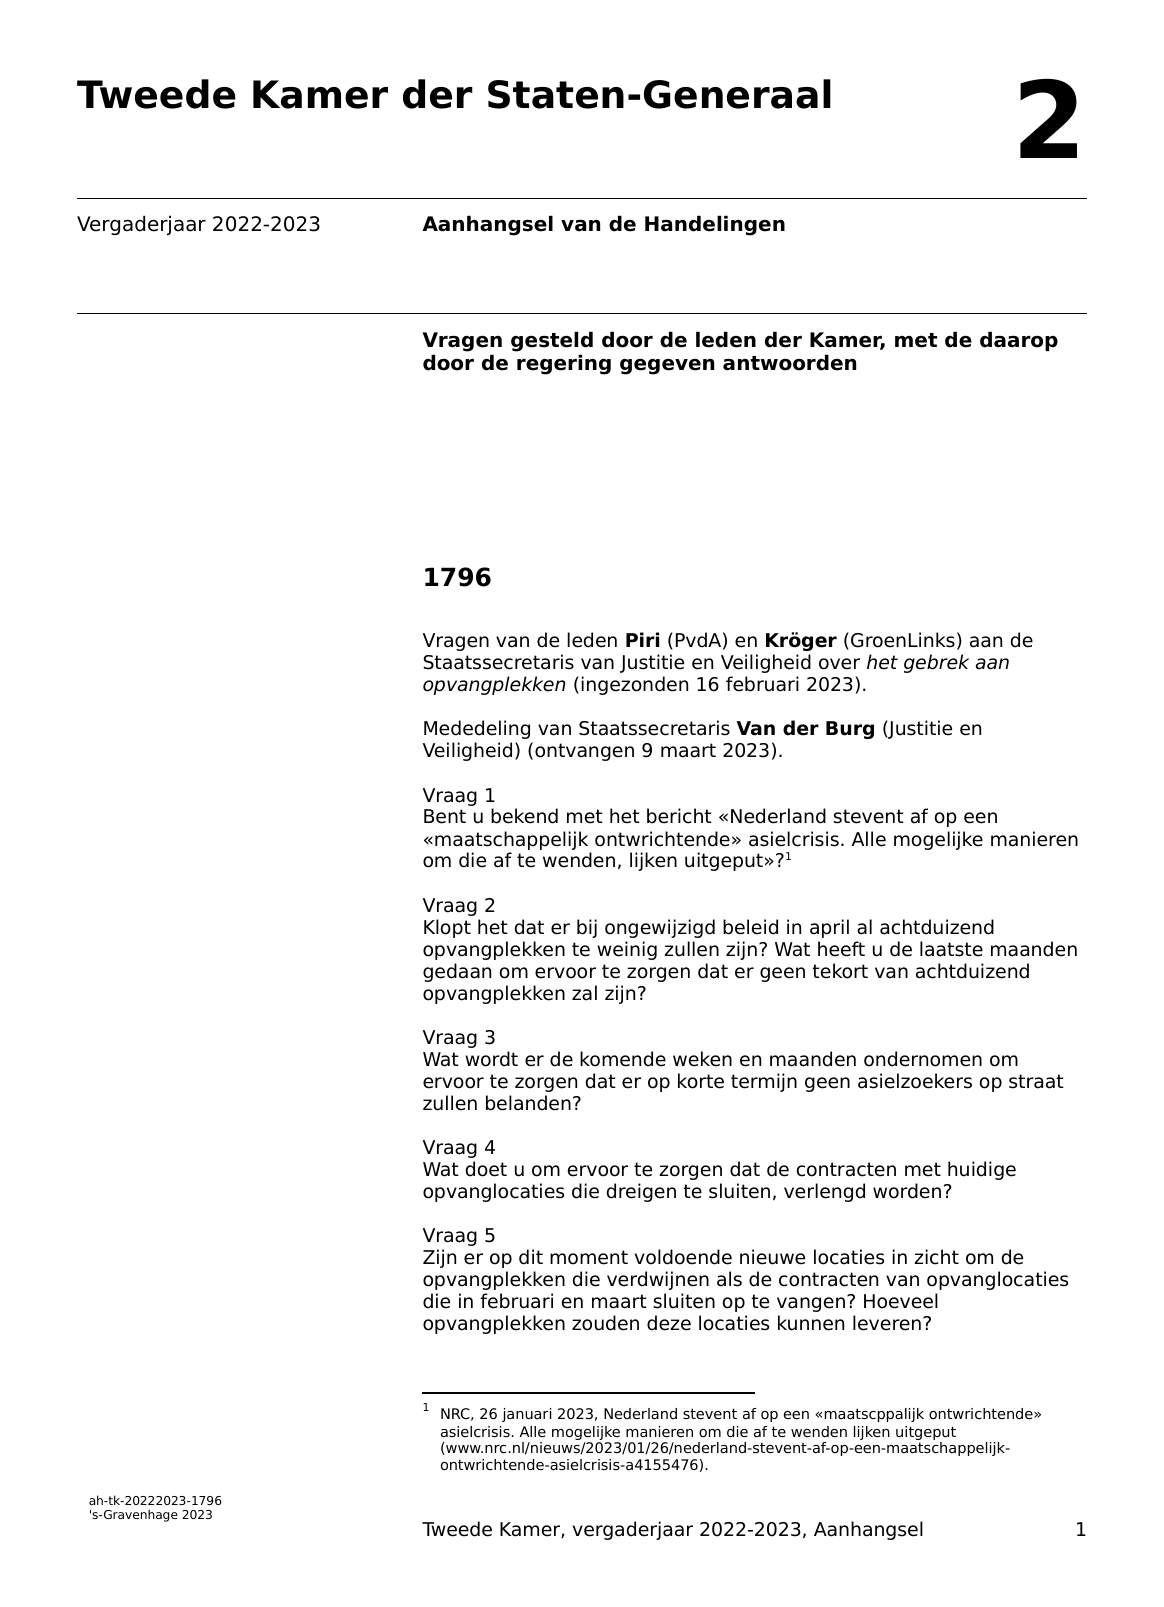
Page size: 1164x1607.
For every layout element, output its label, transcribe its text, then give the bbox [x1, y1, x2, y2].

text Zijn er op dit moment voldoende nieuwe locaties in zicht om de opvangplekken die verdwijnen als de contracten van opvanglocaties die in februari en maart sluiten op te vangen? Hoeveel opvangplekken zouden deze locaties kunnen leveren? [422, 1247, 1087, 1335]
table_cell Vergaderjaar 2022-2023 [77, 199, 422, 313]
text NRC, 26 januari 2023, Nederland stevent af op een «maatscppalijk ontwrichtende» asielcrisis. Alle mogelijke manieren om die af te wenden lijken uitgeput (www.nrc.nl/nieuws/2023/01/26/nederland-stevent-af-op-een-maatschappelijk-ontwrichtende-asielcrisis-a4155476). [422, 1402, 1087, 1474]
text Bent u bekend met het bericht «Nederland stevent af op een «maatschappelijk ontwrichtende» asielcrisis. Alle mogelijke manieren om die af te wenden, lijken uitgeput»? [422, 806, 1087, 872]
text 's-Gravenhage 2023 [88, 1508, 323, 1522]
table_cell Aanhangsel van de Handelingen [422, 199, 1087, 313]
text Vraag 4 [422, 1137, 1087, 1159]
text Wat doet u om ervoor te zorgen dat de contracten met huidige opvanglocaties die dreigen te sluiten, verlengd worden? [422, 1159, 1087, 1203]
text 1796 [422, 563, 1087, 592]
text Vraag 2 [422, 894, 1087, 917]
table_cell [77, 314, 422, 375]
text ah-tk-20222023-1796 [88, 1494, 323, 1508]
text Mededeling van Staatssecretaris Van der Burg (Justitie en Veiligheid) (ontvangen 9 maart 2023). [422, 718, 1087, 762]
text Klopt het dat er bij ongewijzigd beleid in april al achtduizend opvangplekken te weinig zullen zijn? Wat heeft u de laatste maanden gedaan om ervoor te zorgen dat er geen tekort van achtduizend opvangplekken zal zijn? [422, 917, 1087, 1004]
table_cell Vragen gesteld door de leden der Kamer, met de daarop door de regering gegeven antwoorden [422, 314, 1087, 375]
table_header 2 [886, 59, 1087, 198]
table_header Tweede Kamer der Staten-Generaal [77, 59, 886, 198]
text Vragen van de leden Piri (PvdA) en Kröger (GroenLinks) aan de Staatssecretaris van Justitie en Veiligheid over het gebrek aan opvangplekken (ingezonden 16 februari 2023). [422, 630, 1087, 696]
text Vraag 1 [422, 784, 1087, 806]
text Vraag 3 [422, 1027, 1087, 1049]
text Vraag 5 [422, 1225, 1087, 1247]
text Wat wordt er de komende weken en maanden ondernomen om ervoor te zorgen dat er op korte termijn geen asielzoekers op straat zullen belanden? [422, 1049, 1087, 1114]
